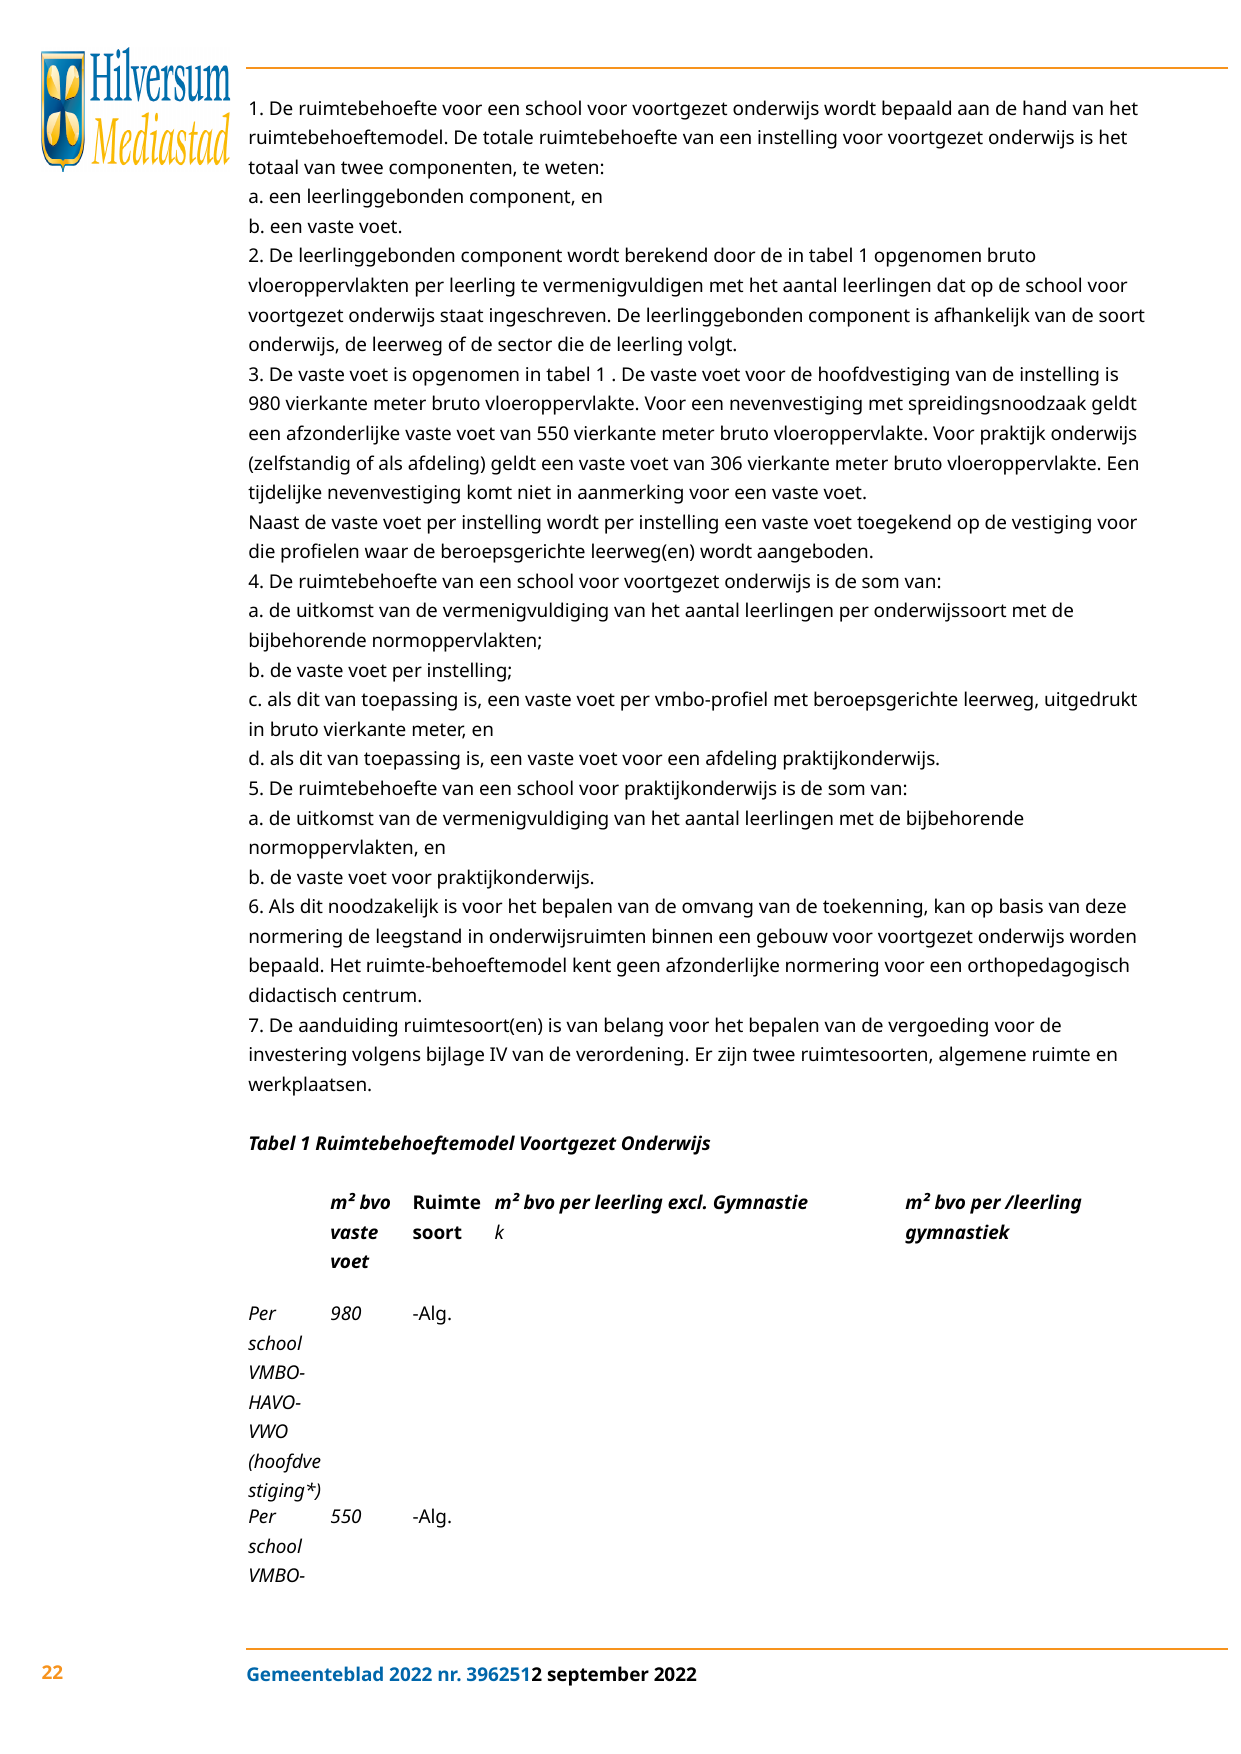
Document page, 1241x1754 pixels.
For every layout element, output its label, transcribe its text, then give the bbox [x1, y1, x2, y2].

table_header [248, 1190, 330, 1274]
table_cell -Alg. [412, 1300, 494, 1503]
table_cell [741, 1503, 823, 1588]
table_header m² bvo per leerling excl. Gymnastie k [494, 1190, 823, 1274]
table_cell [494, 1274, 659, 1300]
text 4. De ruimtebehoefte van een school voor voortgezet onderwijs is de som van: [248, 568, 1152, 594]
table_cell [1069, 1503, 1152, 1588]
table_cell [823, 1503, 905, 1588]
table_cell [494, 1300, 659, 1503]
text b. een vaste voet. [248, 213, 1152, 239]
table_cell [659, 1274, 741, 1300]
table_cell [823, 1274, 905, 1300]
table_header Ruimte soort [412, 1190, 494, 1274]
text a. de uitkomst van de vermenigvuldiging van het aantal leerlingen met de bijbehorende normoppervlakten, en [248, 805, 1152, 860]
text a. de uitkomst van de vermenigvuldiging van het aantal leerlingen per onderwijssoort met de bijbehorende normoppervlakten; [248, 598, 1152, 653]
text 7. De aanduiding ruimtesoort(en) is van belang voor het bepalen van de vergoeding voor de investering volgens bijlage IV van de verordening. Er zijn twee ruimtesoorten, algemene ruimte en werkplaatsen. [248, 1012, 1152, 1097]
table_cell Per school VMBO- [248, 1503, 330, 1588]
picture [41, 47, 231, 172]
text a. een leerlinggebonden component, en [248, 183, 1152, 209]
table_cell [741, 1274, 823, 1300]
text 3. De vaste voet is opgenomen in tabel 1 . De vaste voet voor de hoofdvestiging van de instelling is 980 vierkante meter bruto vloeroppervlakte. Voor een nevenvestiging met spreidingsnoodzaak geldt een afzonderlijke vaste voet van 550 vierkante meter bruto vloeroppervlakte. Voor praktijk onderwijs (zelfstandig of als afdeling) geldt een vaste voet van 306 vierkante meter bruto vloeroppervlakte. Een tijdelijke nevenvestiging komt niet in aanmerking voor een vaste voet. [248, 361, 1152, 505]
table_cell [659, 1300, 741, 1503]
table_cell Per school VMBO-HAVO-VWO (hoofdvestiging*) [248, 1300, 330, 1503]
text Naast de vaste voet per instelling wordt per instelling een vaste voet toegekend op de vestiging voor die profielen waar de beroepsgerichte leerweg(en) wordt aangeboden. [248, 509, 1152, 564]
table_cell [741, 1300, 823, 1503]
table_cell 980 [330, 1300, 412, 1503]
table_cell [1069, 1300, 1152, 1503]
table_cell [659, 1503, 741, 1588]
text 6. Als dit noodzakelijk is voor het bepalen van de omvang van de toekenning, kan op basis van deze normering de leegstand in onderwijsruimten binnen een gebouw voor voortgezet onderwijs worden bepaald. Het ruimte-behoeftemodel kent geen afzonderlijke normering voor een orthopedagogisch didactisch centrum. [248, 893, 1152, 1008]
table_cell [823, 1300, 905, 1503]
text 5. De ruimtebehoefte van een school voor praktijkonderwijs is de som van: [248, 775, 1152, 801]
table_cell 550 [330, 1503, 412, 1588]
table_header m² bvo vaste voet [330, 1190, 412, 1274]
text b. de vaste voet voor praktijkonderwijs. [248, 864, 1152, 890]
text 2. De leerlinggebonden component wordt berekend door de in tabel 1 opgenomen bruto vloeroppervlakten per leerling te vermenigvuldigen met het aantal leerlingen dat op de school voor voortgezet onderwijs staat ingeschreven. De leerlinggebonden component is afhankelijk van de soort onderwijs, de leerweg of de sector die de leerling volgt. [248, 243, 1152, 357]
table_cell [905, 1274, 987, 1300]
table_cell [987, 1300, 1069, 1503]
table_cell [1069, 1274, 1152, 1300]
table_cell [987, 1503, 1069, 1588]
text 1. De ruimtebehoefte voor een school voor voortgezet onderwijs wordt bepaald aan de hand van het ruimtebehoeftemodel. De totale ruimtebehoefte van een instelling voor voortgezet onderwijs is het totaal van twee componenten, te weten: [248, 95, 1152, 180]
table_cell [412, 1274, 494, 1300]
table_cell [494, 1503, 659, 1588]
table_cell [905, 1300, 987, 1503]
table_cell [987, 1274, 1069, 1300]
table_cell [905, 1503, 987, 1588]
table_header [823, 1190, 905, 1274]
text c. als dit van toepassing is, een vaste voet per vmbo-profiel met beroepsgerichte leerweg, uitgedrukt in bruto vierkante meter, en [248, 686, 1152, 742]
text b. de vaste voet per instelling; [248, 657, 1152, 683]
text Tabel 1 Ruimtebehoeftemodel Voortgezet Onderwijs [248, 1130, 1152, 1156]
table_cell -Alg. [412, 1503, 494, 1588]
table_cell [248, 1274, 330, 1300]
text d. als dit van toepassing is, een vaste voet voor een afdeling praktijkonderwijs. [248, 746, 1152, 771]
table_cell [330, 1274, 412, 1300]
table_header m² bvo per /leerling gymnastiek [905, 1190, 1152, 1274]
